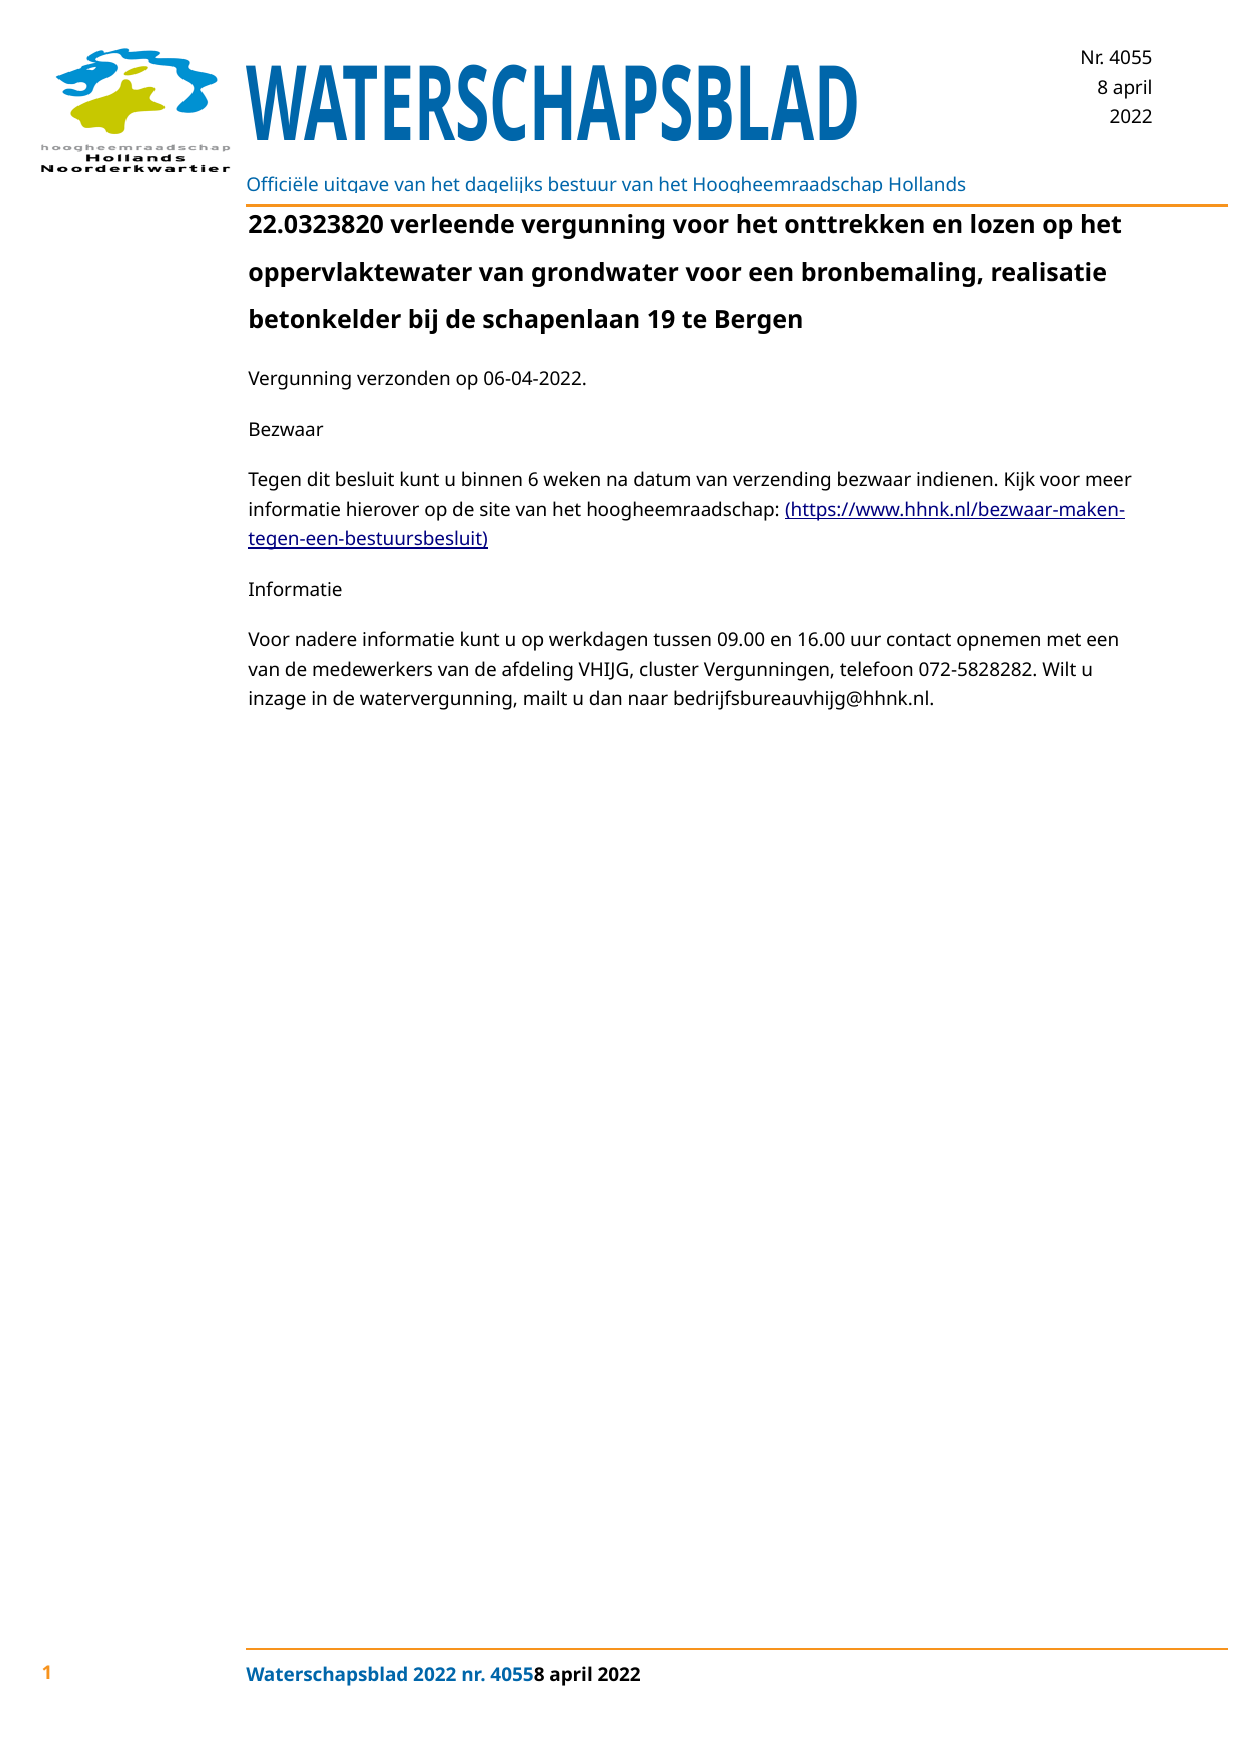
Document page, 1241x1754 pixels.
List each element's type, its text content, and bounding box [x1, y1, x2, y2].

text 22.0323820 verleende vergunning voor het onttrekken en lozen op het oppervlaktewater van grondwater voor een bronbemaling, realisatie betonkelder bij de schapenlaan 19 te Bergen [248, 207, 1152, 336]
text Tegen dit besluit kunt u binnen 6 weken na datum van verzending bezwaar indienen. Kijk voor meer informatie hierover op de site van het hoogheemraadschap: (https://www.hhnk.nl/bezwaar-maken-tegen-een-bestuursbesluit) [248, 466, 1152, 551]
picture [41, 47, 231, 172]
text Bezwaar [248, 416, 1152, 442]
text Vergunning verzonden op 06-04-2022. [248, 366, 1152, 391]
text Informatie [248, 576, 1152, 602]
text Voor nadere informatie kunt u op werkdagen tussen 09.00 en 16.00 uur contact opnemen met een van de medewerkers van de afdeling VHIJG, cluster Vergunningen, telefoon 072-5828282. Wilt u inzage in de watervergunning, mailt u dan naar bedrijfsbureauvhijg@hhnk.nl. [248, 626, 1152, 711]
